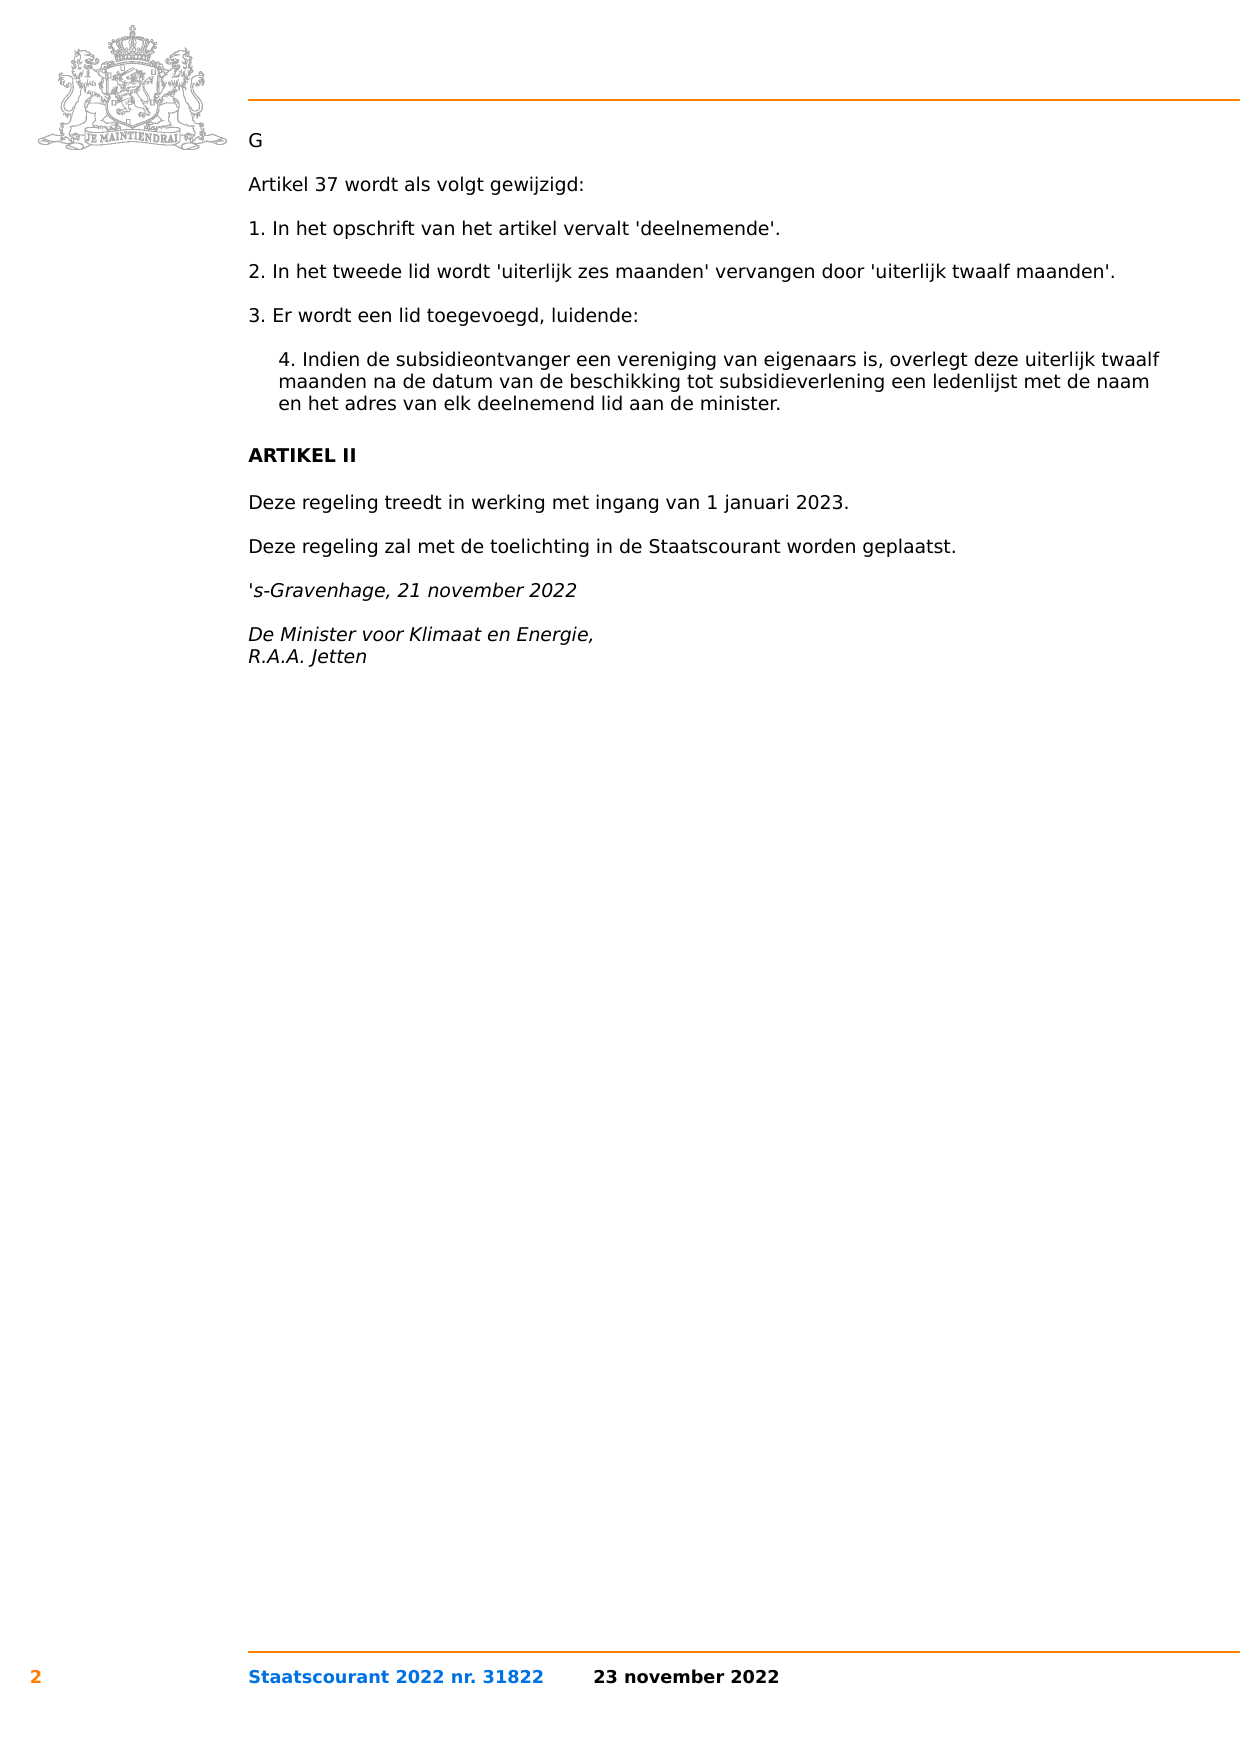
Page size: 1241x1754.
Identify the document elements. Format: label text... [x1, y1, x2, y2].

text 's-Gravenhage, 21 november 2022 [248, 580, 1163, 602]
text G [248, 130, 1163, 152]
text 3. Er wordt een lid toegevoegd, luidende: [248, 305, 1163, 327]
text 4. Indien de subsidieontvanger een vereniging van eigenaars is, overlegt deze uiterlijk twaalf maanden na de datum van de beschikking tot subsidieverlening een ledenlijst met de naam en het adres van elk deelnemend lid aan de minister. [278, 349, 1163, 415]
text 2. In het tweede lid wordt 'uiterlijk zes maanden' vervangen door 'uiterlijk twaalf maanden'. [248, 261, 1163, 283]
text Deze regeling zal met de toelichting in de Staatscourant worden geplaatst. [248, 536, 1163, 558]
text Artikel 37 wordt als volgt gewijzigd: [248, 174, 1163, 196]
text Deze regeling treedt in werking met ingang van 1 januari 2023. [248, 492, 1163, 514]
subtitle ARTIKEL II [248, 445, 1163, 467]
text 1. In het opschrift van het artikel vervalt 'deelnemende'. [248, 218, 1163, 239]
picture [38, 25, 227, 150]
text De Minister voor Klimaat en Energie, R.A.A. Jetten [248, 624, 1163, 668]
